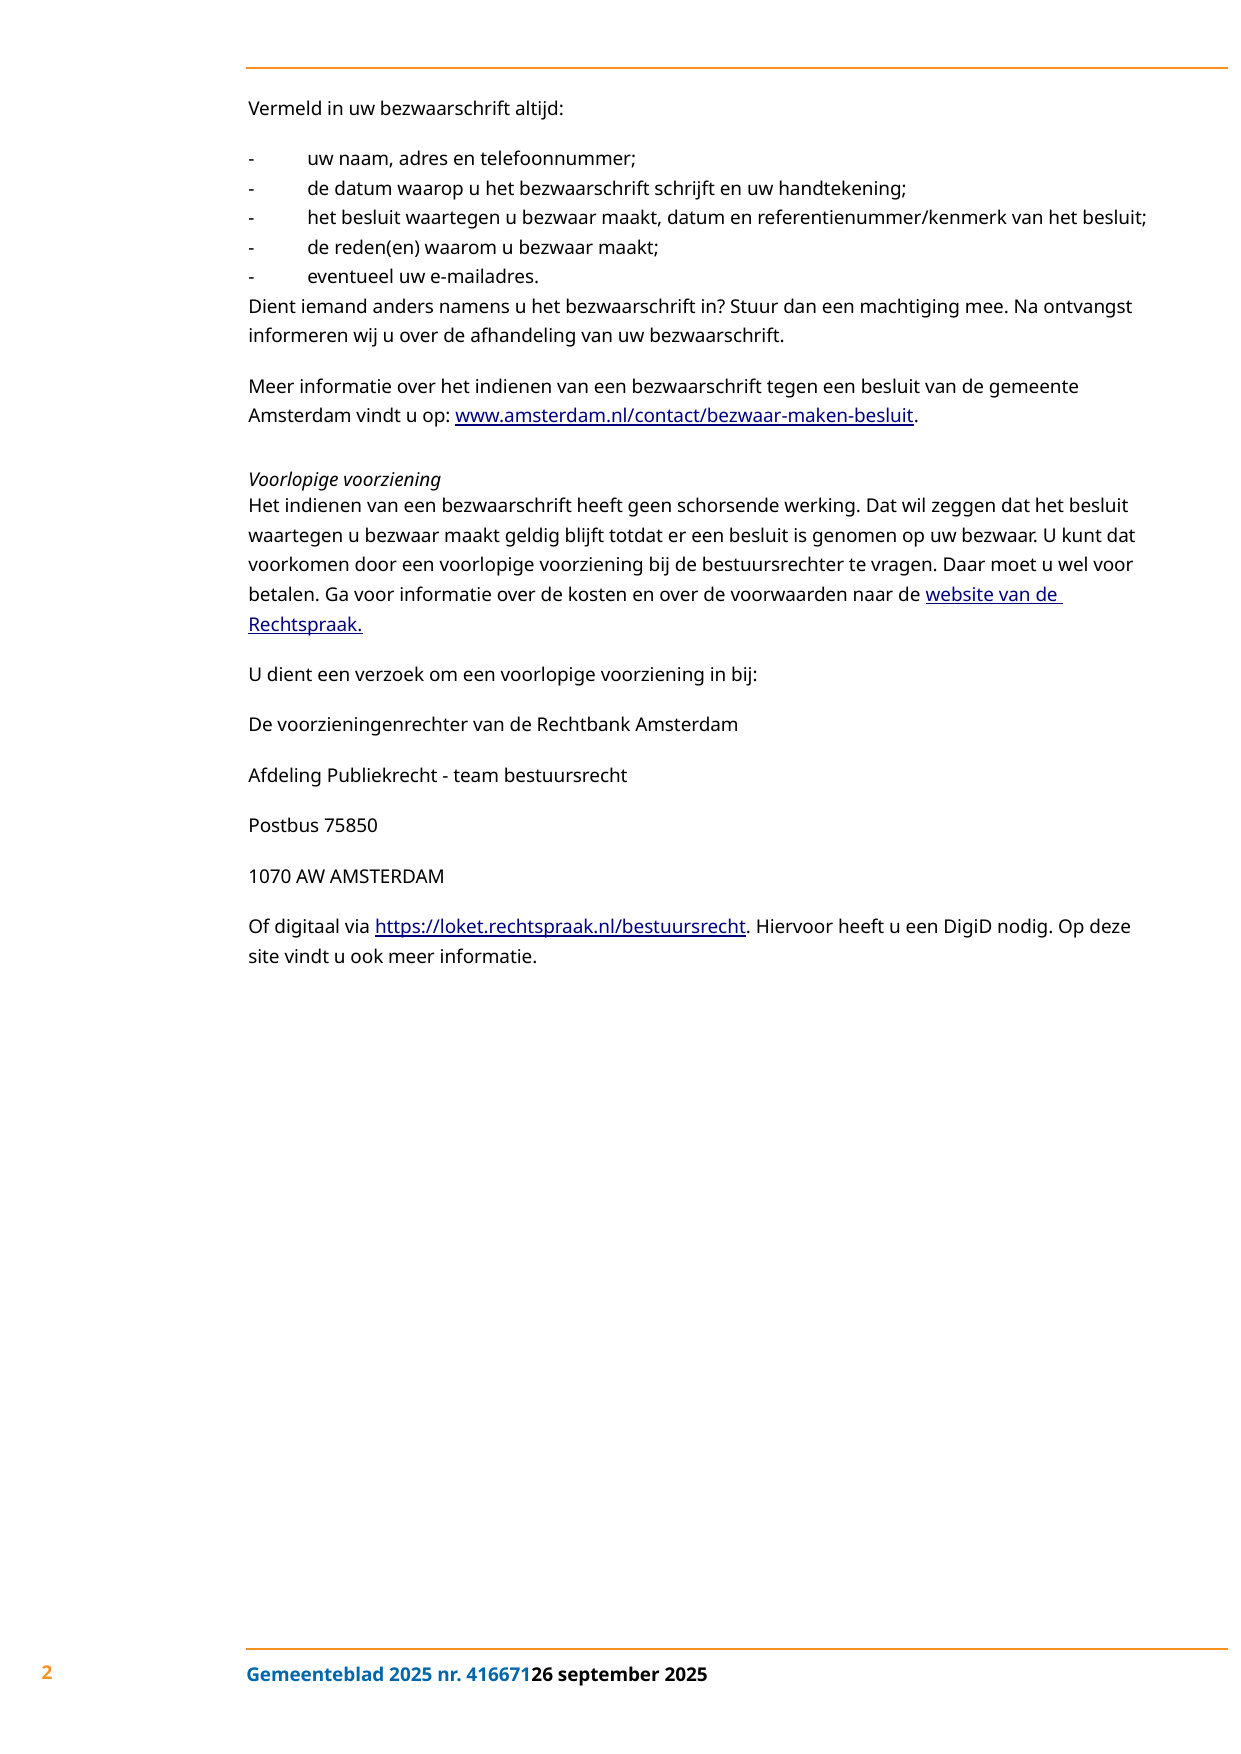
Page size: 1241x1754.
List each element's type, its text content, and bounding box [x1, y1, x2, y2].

text 1070 AW AMSTERDAM [248, 863, 1152, 888]
list het besluit waartegen u bezwaar maakt, datum en referentienummer/kenmerk van het besluit; [248, 204, 1152, 230]
text Of digitaal via https://loket.rechtspraak.nl/bestuursrecht. Hiervoor heeft u een DigiD nodig. Op deze site vindt u ook meer informatie. [248, 913, 1152, 968]
list eventueel uw e-mailadres. [248, 263, 1152, 289]
text Dient iemand anders namens u het bezwaarschrift in? Stuur dan een machtiging mee. Na ontvangst informeren wij u over de afhandeling van uw bezwaarschrift. [248, 293, 1152, 348]
text Postbus 75850 [248, 812, 1152, 838]
list uw naam, adres en telefoonnummer; [248, 145, 1152, 171]
text U dient een verzoek om een voorlopige voorziening in bij: [248, 661, 1152, 687]
picture [41, 47, 231, 172]
text Meer informatie over het indienen van een bezwaarschrift tegen een besluit van de gemeente Amsterdam vindt u op: www.amsterdam.nl/contact/bezwaar-maken-besluit. [248, 373, 1152, 428]
list de reden(en) waarom u bezwaar maakt; [248, 234, 1152, 260]
text Voorlopige voorziening [248, 467, 1152, 492]
text Het indienen van een bezwaarschrift heeft geen schorsende werking. Dat wil zeggen dat het besluit waartegen u bezwaar maakt geldig blijft totdat er een besluit is genomen op uw bezwaar. U kunt dat voorkomen door een voorlopige voorziening bij de bestuursrechter te vragen. Daar moet u wel voor betalen. Ga voor informatie over de kosten en over de voorwaarden naar de website van de Rechtspraak. [248, 492, 1152, 636]
text De voorzieningenrechter van de Rechtbank Amsterdam [248, 712, 1152, 737]
text Afdeling Publiekrecht - team bestuursrecht [248, 762, 1152, 788]
list de datum waarop u het bezwaarschrift schrijft en uw handtekening; [248, 175, 1152, 201]
text Vermeld in uw bezwaarschrift altijd: [248, 95, 1152, 121]
